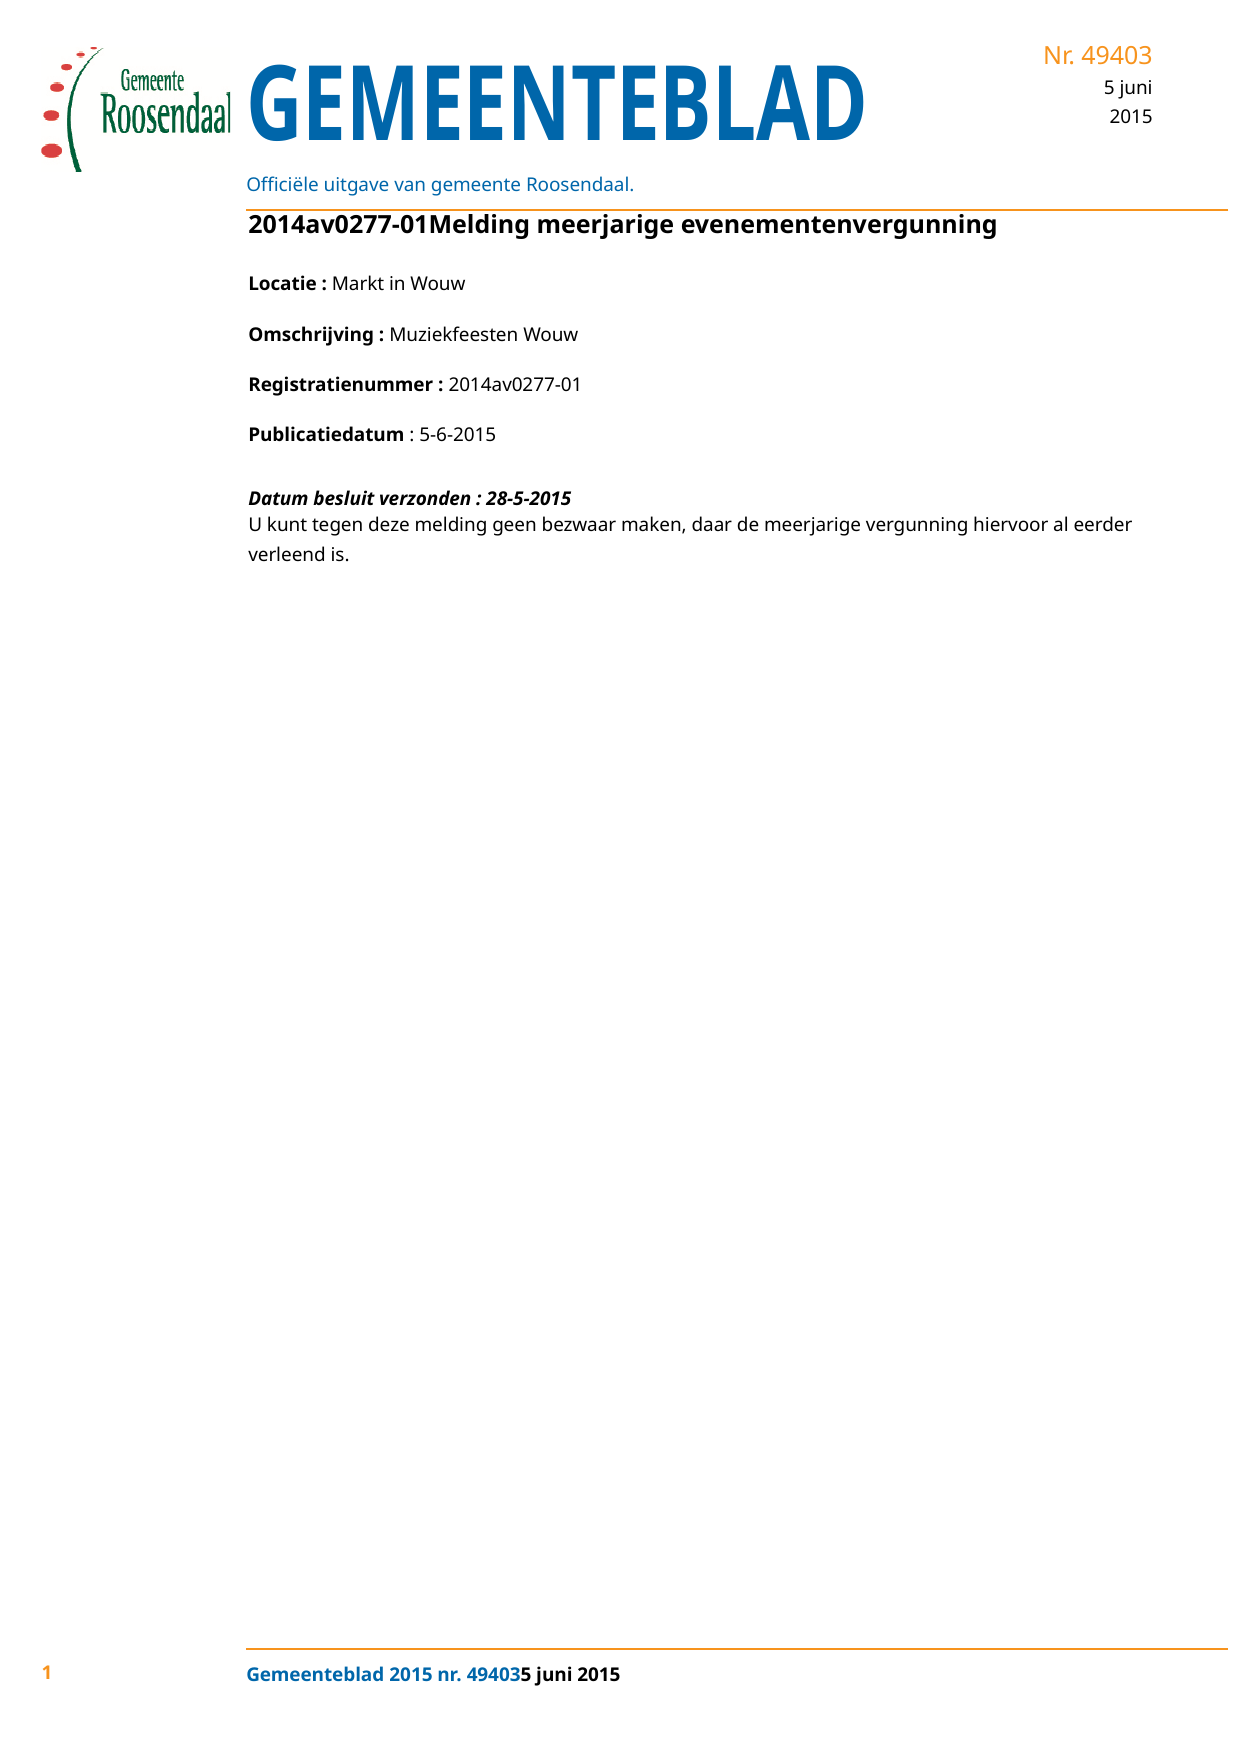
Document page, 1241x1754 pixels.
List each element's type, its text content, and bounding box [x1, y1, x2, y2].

text Omschrijving : Muziekfeesten Wouw [248, 321, 1152, 346]
text Locatie : Markt in Wouw [248, 270, 1152, 296]
text Registratienummer : 2014av0277-01 [248, 371, 1152, 397]
text Datum besluit verzonden : 28-5-2015 [248, 486, 1152, 511]
picture [41, 47, 231, 172]
text 2014av0277-01Melding meerjarige evenementenvergunning [248, 211, 1152, 241]
text Publicatiedatum : 5-6-2015 [248, 422, 1152, 447]
text U kunt tegen deze melding geen bezwaar maken, daar de meerjarige vergunning hiervoor al eerder verleend is. [248, 511, 1152, 567]
